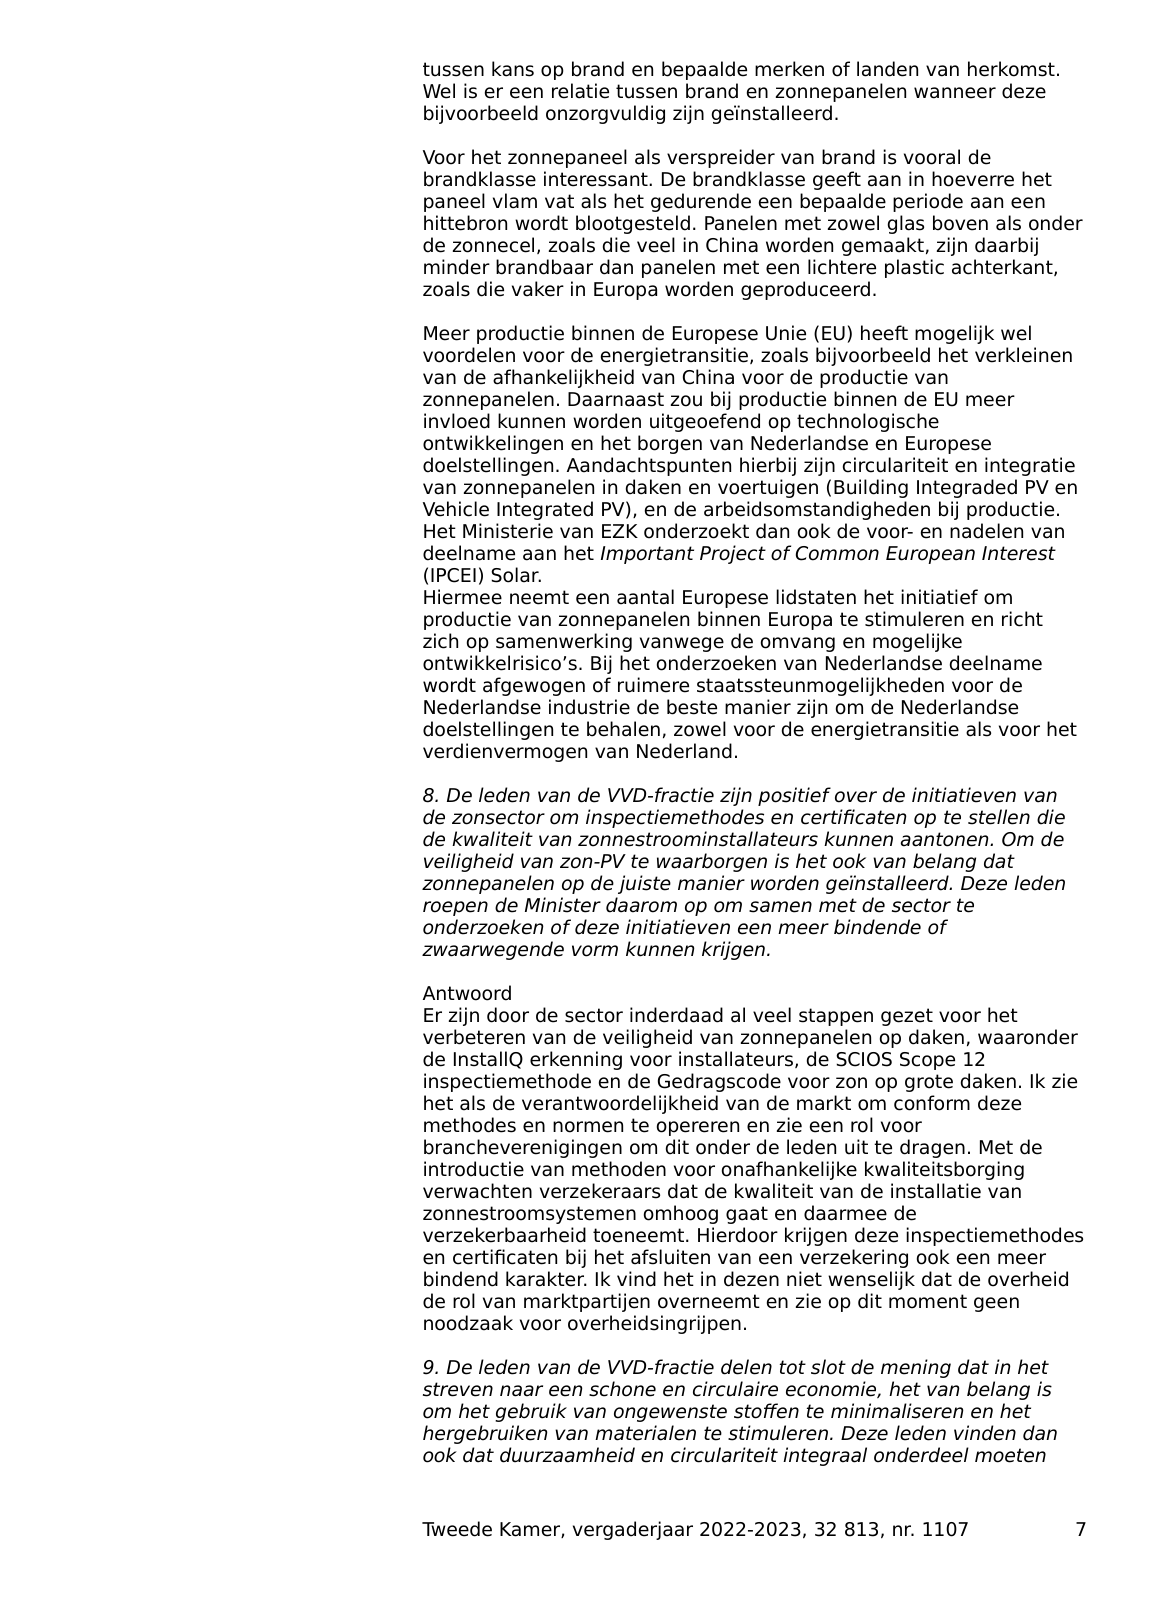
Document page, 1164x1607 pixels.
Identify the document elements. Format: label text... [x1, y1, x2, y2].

text Meer productie binnen de Europese Unie (EU) heeft mogelijk wel voordelen voor de energietransitie, zoals bijvoorbeeld het verkleinen van de afhankelijkheid van China voor de productie van zonnepanelen. Daarnaast zou bij productie binnen de EU meer invloed kunnen worden uitgeoefend op technologische ontwikkelingen en het borgen van Nederlandse en Europese doelstellingen. Aandachtspunten hierbij zijn circulariteit en integratie van zonnepanelen in daken en voertuigen (Building Integraded PV en Vehicle Integrated PV), en de arbeidsomstandigheden bij productie. Het Ministerie van EZK onderzoekt dan ook de voor- en nadelen van deelname aan het Important Project of Common European Interest (IPCEI) Solar. [422, 323, 1087, 587]
text Er zijn door de sector inderdaad al veel stappen gezet voor het verbeteren van de veiligheid van zonnepanelen op daken, waaronder de InstallQ erkenning voor installateurs, de SCIOS Scope 12 inspectiemethode en de Gedragscode voor zon op grote daken. Ik zie het als de verantwoordelijkheid van de markt om conform deze methodes en normen te opereren en zie een rol voor brancheverenigingen om dit onder de leden uit te dragen. Met de introductie van methoden voor onafhankelijke kwaliteitsborging verwachten verzekeraars dat de kwaliteit van de installatie van zonnestroomsystemen omhoog gaat en daarmee de verzekerbaarheid toeneemt. Hierdoor krijgen deze inspectiemethodes en certificaten bij het afsluiten van een verzekering ook een meer bindend karakter. Ik vind het in dezen niet wenselijk dat de overheid de rol van marktpartijen overneemt en zie op dit moment geen noodzaak voor overheidsingrijpen. [422, 1005, 1087, 1335]
text Voor het zonnepaneel als verspreider van brand is vooral de brandklasse interessant. De brandklasse geeft aan in hoeverre het paneel vlam vat als het gedurende een bepaalde periode aan een hittebron wordt blootgesteld. Panelen met zowel glas boven als onder de zonnecel, zoals die veel in China worden gemaakt, zijn daarbij minder brandbaar dan panelen met een lichtere plastic achterkant, zoals die vaker in Europa worden geproduceerd. [422, 147, 1087, 301]
text 8. De leden van de VVD-fractie zijn positief over de initiatieven van de zonsector om inspectiemethodes en certificaten op te stellen die de kwaliteit van zonnestroominstallateurs kunnen aantonen. Om de veiligheid van zon-PV te waarborgen is het ook van belang dat zonnepanelen op de juiste manier worden geïnstalleerd. Deze leden roepen de Minister daarom op om samen met de sector te onderzoeken of deze initiatieven een meer bindende of zwaarwegende vorm kunnen krijgen. [422, 785, 1087, 961]
text Antwoord [422, 983, 1087, 1005]
text Hiermee neemt een aantal Europese lidstaten het initiatief om productie van zonnepanelen binnen Europa te stimuleren en richt zich op samenwerking vanwege de omvang en mogelijke ontwikkelrisico’s. Bij het onderzoeken van Nederlandse deelname wordt afgewogen of ruimere staatssteunmogelijkheden voor de Nederlandse industrie de beste manier zijn om de Nederlandse doelstellingen te behalen, zowel voor de energietransitie als voor het verdienvermogen van Nederland. [422, 587, 1087, 763]
text tussen kans op brand en bepaalde merken of landen van herkomst. Wel is er een relatie tussen brand en zonnepanelen wanneer deze bijvoorbeeld onzorgvuldig zijn geïnstalleerd. [422, 59, 1087, 125]
text 9. De leden van de VVD-fractie delen tot slot de mening dat in het streven naar een schone en circulaire economie, het van belang is om het gebruik van ongewenste stoffen te minimaliseren en het hergebruiken van materialen te stimuleren. Deze leden vinden dan ook dat duurzaamheid en circulariteit integraal onderdeel moeten [422, 1357, 1087, 1467]
